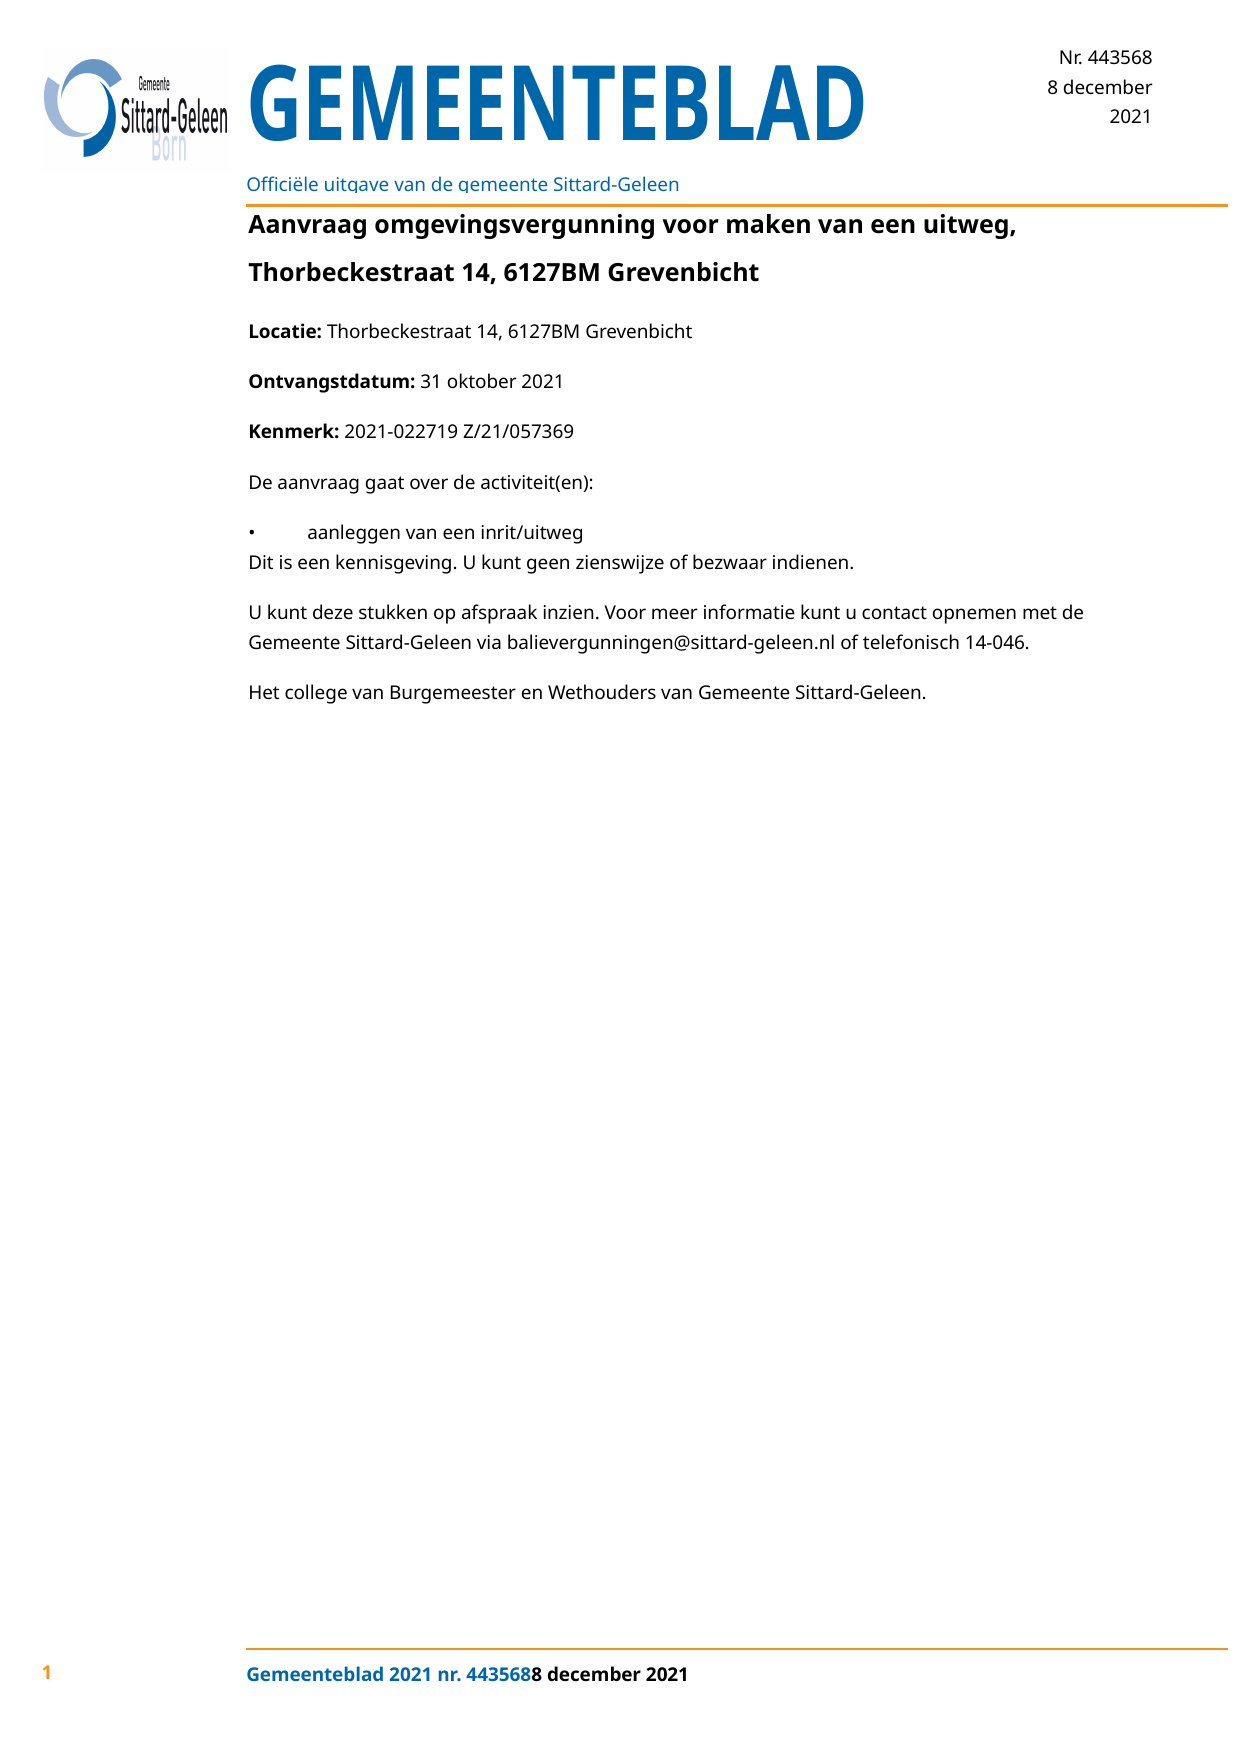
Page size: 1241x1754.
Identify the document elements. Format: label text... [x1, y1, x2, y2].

text Dit is een kennisgeving. U kunt geen zienswijze of bezwaar indienen. [248, 549, 1152, 575]
picture [41, 47, 231, 172]
text Het college van Burgemeester en Wethouders van Gemeente Sittard-Geleen. [248, 679, 1152, 705]
text De aanvraag gaat over de activiteit(en): [248, 469, 1152, 495]
text Kenmerk: 2021-022719 Z/21/057369 [248, 419, 1152, 444]
text Ontvangstdatum: 31 oktober 2021 [248, 368, 1152, 394]
text Aanvraag omgevingsvergunning voor maken van een uitweg, Thorbeckestraat 14, 6127BM Grevenbicht [248, 207, 1152, 288]
text Locatie: Thorbeckestraat 14, 6127BM Grevenbicht [248, 318, 1152, 344]
list aanleggen van een inrit/uitweg [248, 519, 1152, 545]
text U kunt deze stukken op afspraak inzien. Voor meer informatie kunt u contact opnemen met de Gemeente Sittard-Geleen via balievergunningen@sittard-geleen.nl of telefonisch 14-046. [248, 599, 1152, 655]
